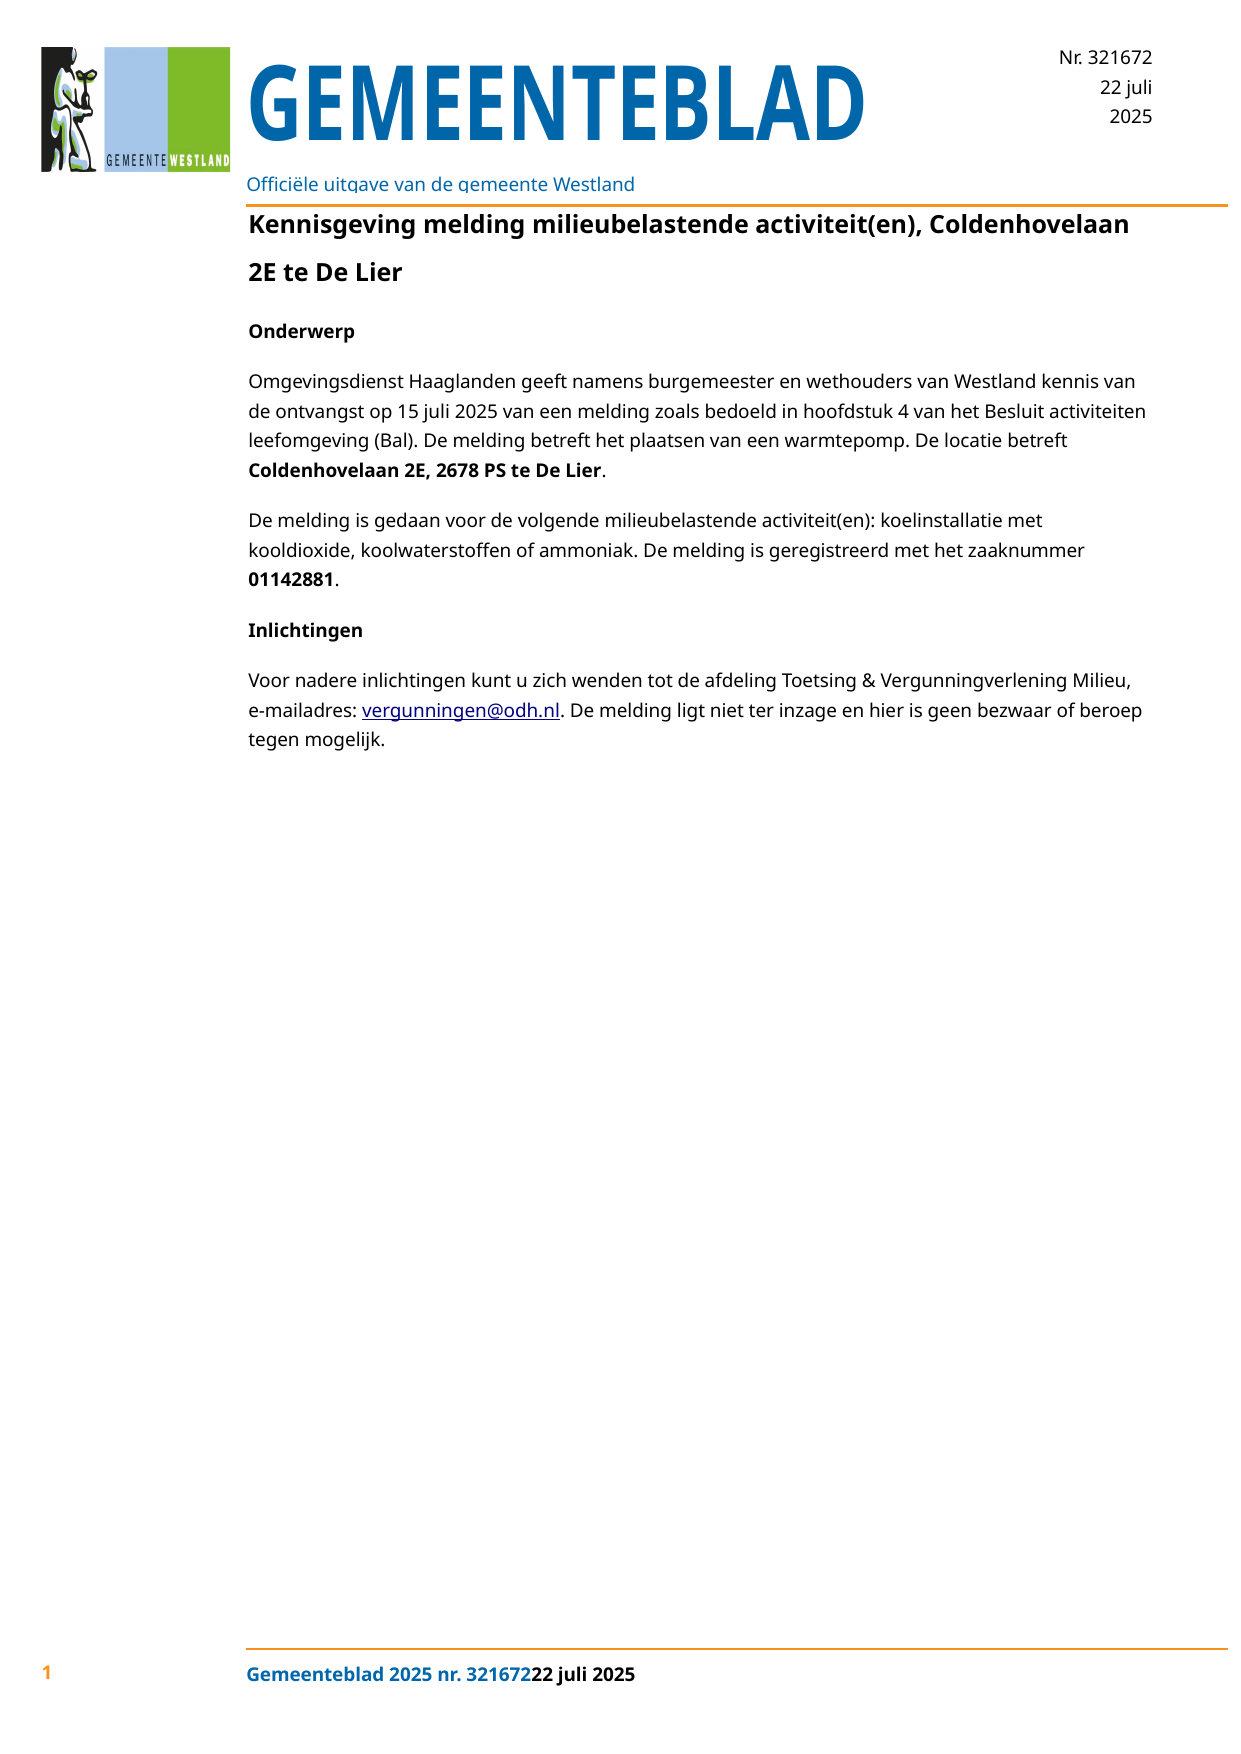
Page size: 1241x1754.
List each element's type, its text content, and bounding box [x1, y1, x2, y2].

text Voor nadere inlichtingen kunt u zich wenden tot de afdeling Toetsing & Vergunningverlening Milieu, e-mailadres: vergunningen@odh.nl. De melding ligt niet ter inzage en hier is geen bezwaar of beroep tegen mogelijk. [248, 667, 1152, 752]
text Omgevingsdienst Haaglanden geeft namens burgemeester en wethouders van Westland kennis van de ontvangst op 15 juli 2025 van een melding zoals bedoeld in hoofdstuk 4 van het Besluit activiteiten leefomgeving (Bal). De melding betreft het plaatsen van een warmtepomp. De locatie betreft Coldenhovelaan 2E, 2678 PS te De Lier. [248, 368, 1152, 483]
text Inlichtingen [248, 617, 1152, 643]
text Kennisgeving melding milieubelastende activiteit(en), Coldenhovelaan 2E te De Lier [248, 207, 1152, 288]
text Onderwerp [248, 318, 1152, 344]
text De melding is gedaan voor de volgende milieubelastende activiteit(en): koelinstallatie met kooldioxide, koolwaterstoffen of ammoniak. De melding is geregistreerd met het zaaknummer 01142881. [248, 507, 1152, 592]
picture [41, 47, 231, 172]
